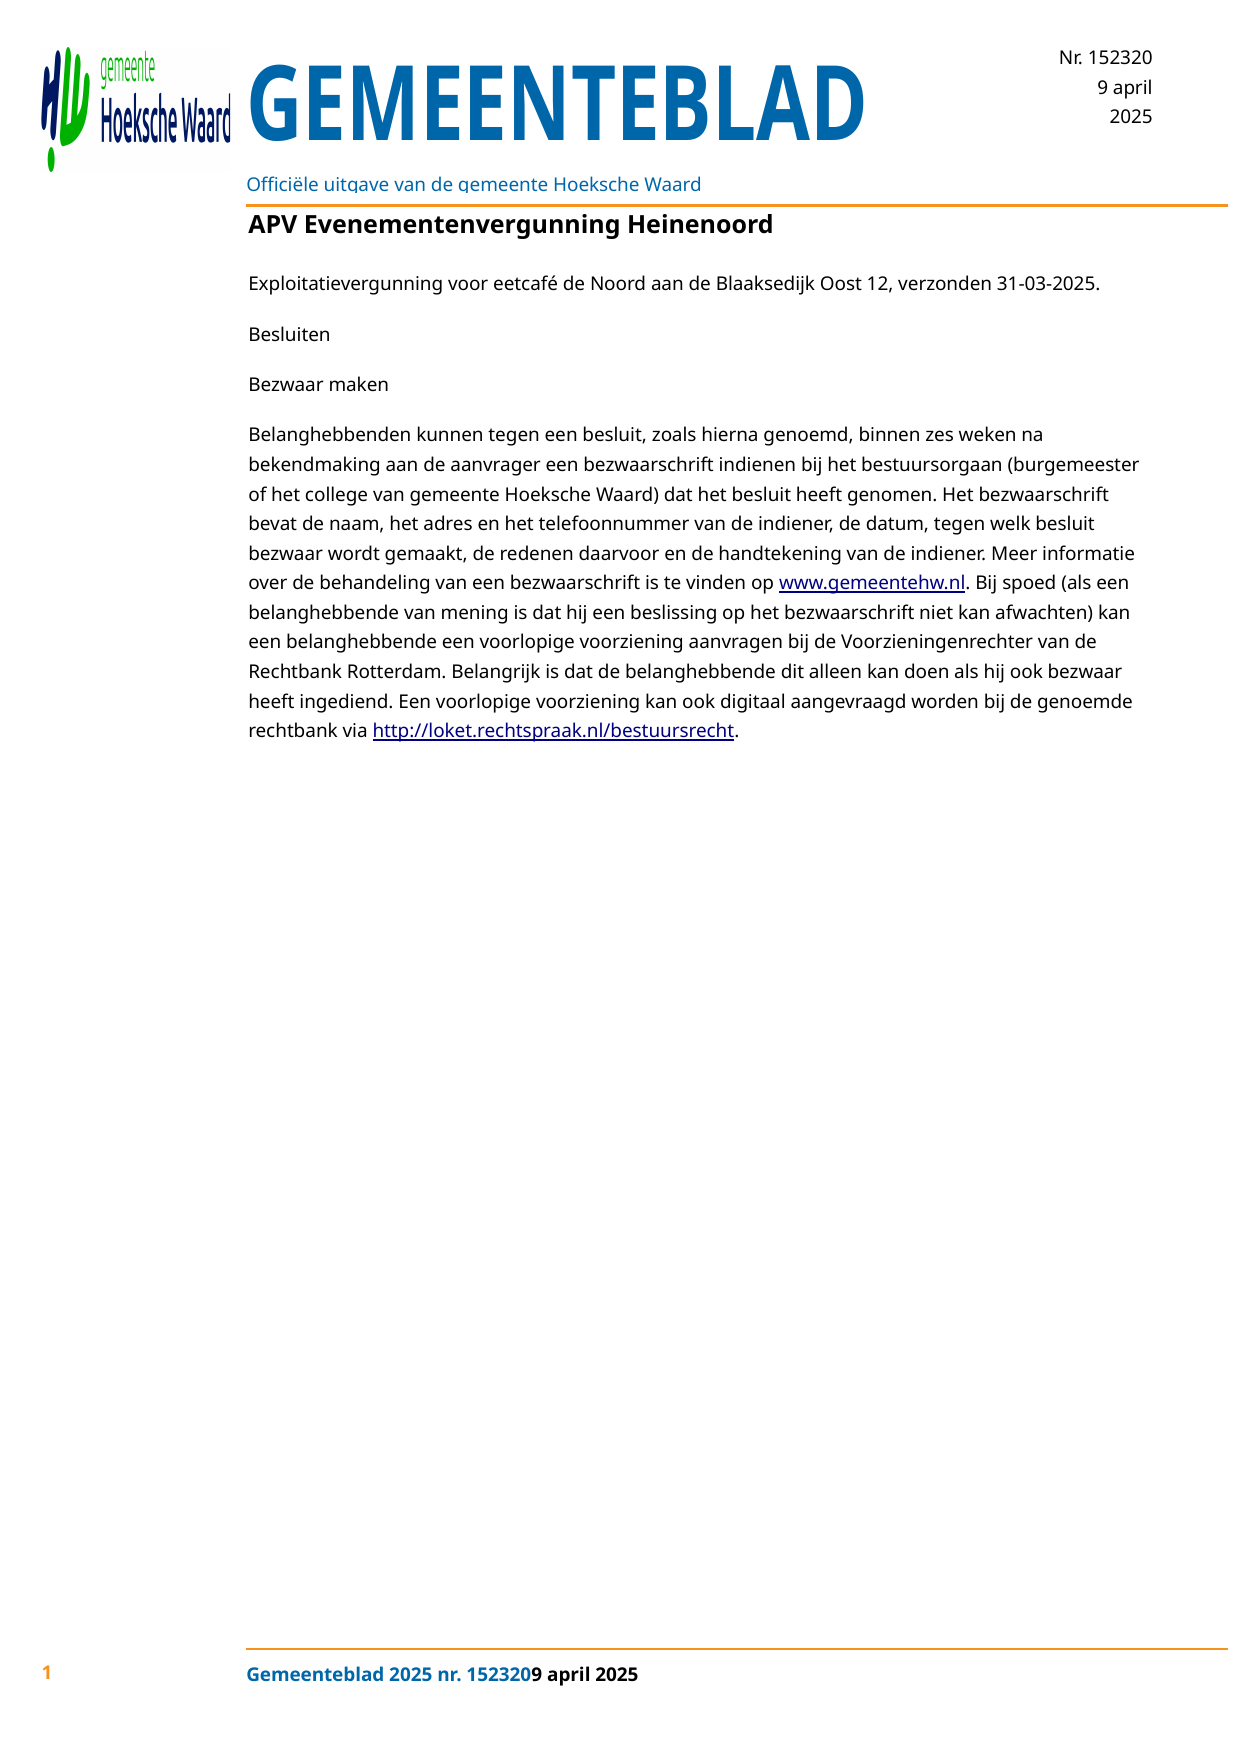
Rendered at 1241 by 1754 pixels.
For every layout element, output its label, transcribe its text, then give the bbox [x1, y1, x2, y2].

text Belanghebbenden kunnen tegen een besluit, zoals hierna genoemd, binnen zes weken na bekendmaking aan de aanvrager een bezwaarschrift indienen bij het bestuursorgaan (burgemeester of het college van gemeente Hoeksche Waard) dat het besluit heeft genomen. Het bezwaarschrift bevat de naam, het adres en het telefoonnummer van de indiener, de datum, tegen welk besluit bezwaar wordt gemaakt, de redenen daarvoor en de handtekening van de indiener. Meer informatie over de behandeling van een bezwaarschrift is te vinden op www.gemeentehw.nl. Bij spoed (als een belanghebbende van mening is dat hij een beslissing op het bezwaarschrift niet kan afwachten) kan een belanghebbende een voorlopige voorziening aanvragen bij de Voorzieningenrechter van de Rechtbank Rotterdam. Belangrijk is dat de belanghebbende dit alleen kan doen als hij ook bezwaar heeft ingediend. Een voorlopige voorziening kan ook digitaal aangevraagd worden bij de genoemde rechtbank via http://loket.rechtspraak.nl/bestuursrecht. [248, 422, 1152, 743]
text Bezwaar maken [248, 371, 1152, 397]
text Exploitatievergunning voor eetcafé de Noord aan de Blaaksedijk Oost 12, verzonden 31-03-2025. [248, 270, 1152, 296]
picture [41, 47, 231, 172]
text Besluiten [248, 321, 1152, 346]
text APV Evenementenvergunning Heinenoord [248, 207, 1152, 241]
